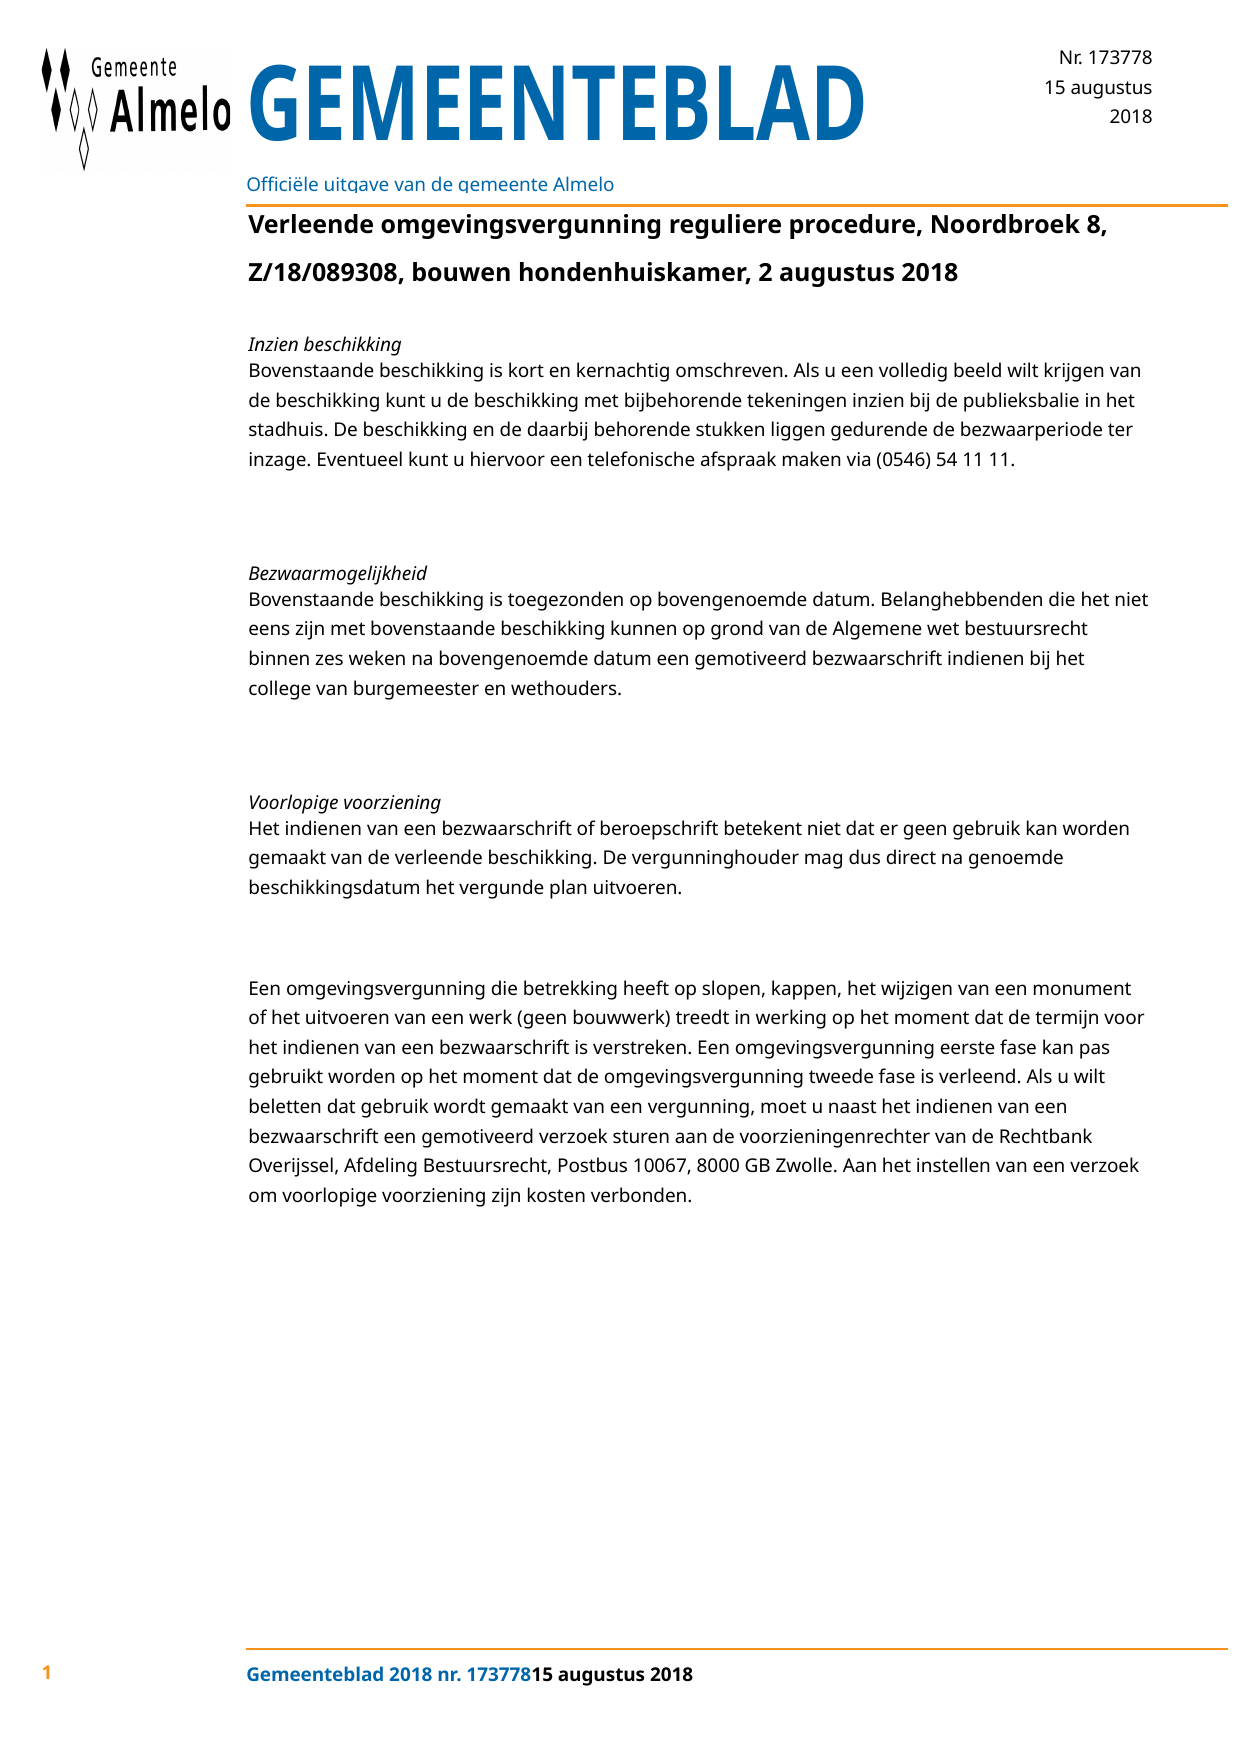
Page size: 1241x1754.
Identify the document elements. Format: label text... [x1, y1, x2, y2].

text Voorlopige voorziening [248, 789, 1152, 815]
text Verleende omgevingsvergunning reguliere procedure, Noordbroek 8, Z/18/089308, bouwen hondenhuiskamer, 2 augustus 2018 [248, 207, 1152, 288]
text Een omgevingsvergunning die betrekking heeft op slopen, kappen, het wijzigen van een monument of het uitvoeren van een werk (geen bouwwerk) treedt in werking op het moment dat de termijn voor het indienen van een bezwaarschrift is verstreken. Een omgevingsvergunning eerste fase kan pas gebruikt worden op het moment dat de omgevingsvergunning tweede fase is verleend. Als u wilt beletten dat gebruik wordt gemaakt van een vergunning, moet u naast het indienen van een bezwaarschrift een gemotiveerd verzoek sturen aan de voorzieningenrechter van de Rechtbank Overijssel, Afdeling Bestuursrecht, Postbus 10067, 8000 GB Zwolle. Aan het instellen van een verzoek om voorlopige voorziening zijn kosten verbonden. [248, 975, 1152, 1208]
text Bezwaarmogelijkheid [248, 560, 1152, 586]
picture [41, 47, 231, 172]
text Inzien beschikking [248, 331, 1152, 357]
text Bovenstaande beschikking is toegezonden op bovengenoemde datum. Belanghebbenden die het niet eens zijn met bovenstaande beschikking kunnen op grond van de Algemene wet bestuursrecht binnen zes weken na bovengenoemde datum een gemotiveerd bezwaarschrift indienen bij het college van burgemeester en wethouders. [248, 586, 1152, 701]
text Het indienen van een bezwaarschrift of beroepschrift betekent niet dat er geen gebruik kan worden gemaakt van de verleende beschikking. De vergunninghouder mag dus direct na genoemde beschikkingsdatum het vergunde plan uitvoeren. [248, 815, 1152, 900]
text Bovenstaande beschikking is kort en kernachtig omschreven. Als u een volledig beeld wilt krijgen van de beschikking kunt u de beschikking met bijbehorende tekeningen inzien bij de publieksbalie in het stadhuis. De beschikking en de daarbij behorende stukken liggen gedurende de bezwaarperiode ter inzage. Eventueel kunt u hiervoor een telefonische afspraak maken via (0546) 54 11 11. [248, 357, 1152, 472]
